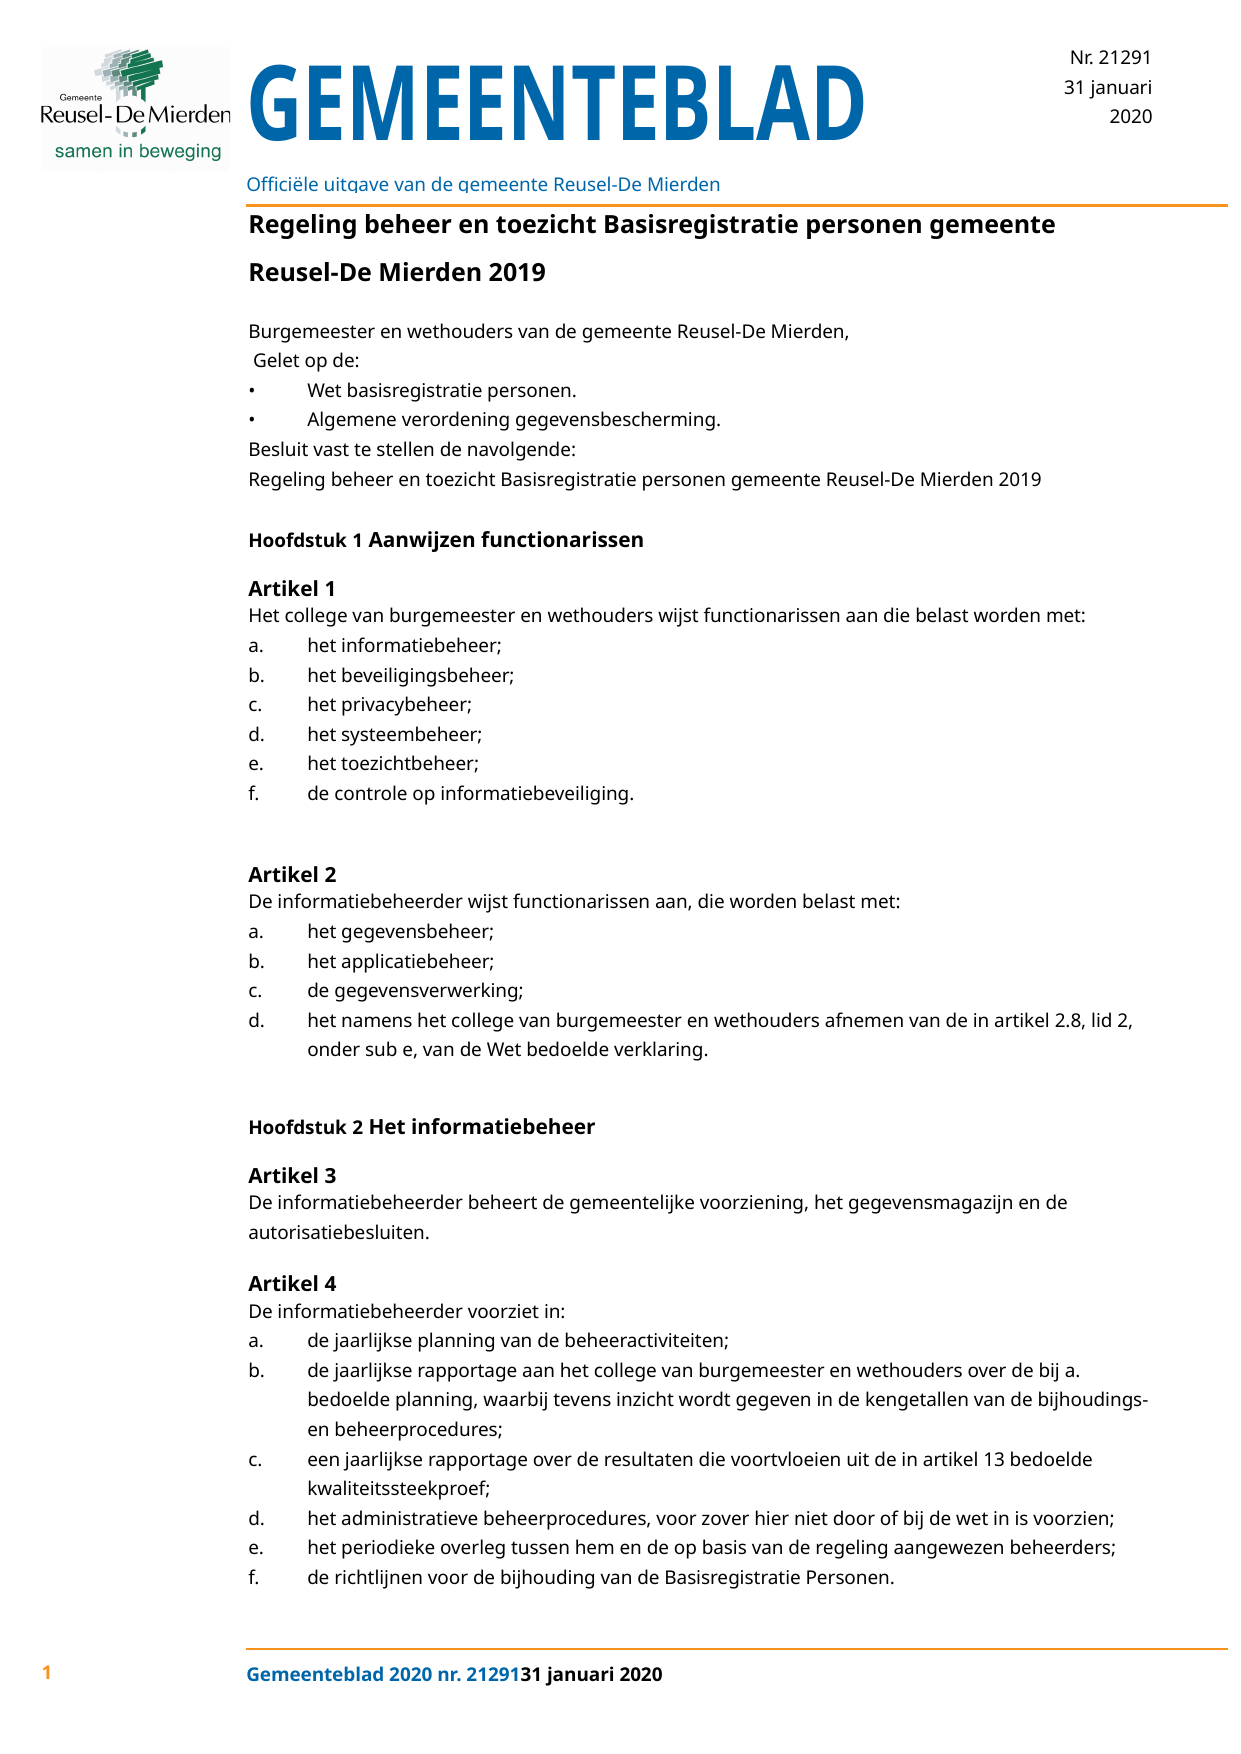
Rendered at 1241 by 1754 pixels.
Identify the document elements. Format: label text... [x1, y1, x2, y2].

text De informatiebeheerder wijst functionarissen aan, die worden belast met: [248, 889, 1152, 914]
list een jaarlijkse rapportage over de resultaten die voortvloeien uit de in artikel 13 bedoelde kwaliteitssteekproef; [248, 1446, 1152, 1501]
text Burgemeester en wethouders van de gemeente Reusel-De Mierden, [248, 318, 1152, 344]
list de gegevensverwerking; [248, 977, 1152, 1003]
list de controle op informatiebeveiliging. [248, 780, 1152, 806]
list het namens het college van burgemeester en wethouders afnemen van de in artikel 2.8, lid 2, onder sub e, van de Wet bedoelde verklaring. [248, 1007, 1152, 1062]
list de jaarlijkse rapportage aan het college van burgemeester en wethouders over de bij a. bedoelde planning, waarbij tevens inzicht wordt gegeven in de kengetallen van de bijhoudings- en beheerprocedures; [248, 1357, 1152, 1442]
text Besluit vast te stellen de navolgende: [248, 436, 1152, 462]
list Wet basisregistratie personen. [248, 377, 1152, 403]
text Regeling beheer en toezicht Basisregistratie personen gemeente Reusel-De Mierden 2019 [248, 207, 1152, 288]
text De informatiebeheerder voorziet in: [248, 1298, 1152, 1324]
text De informatiebeheerder beheert de gemeentelijke voorziening, het gegevensmagazijn en de autorisatiebesluiten. [248, 1189, 1152, 1245]
text Het college van burgemeester en wethouders wijst functionarissen aan die belast worden met: [248, 603, 1152, 628]
list Algemene verordening gegevensbescherming. [248, 407, 1152, 432]
text Hoofdstuk 2 Het informatiebeheer [248, 1112, 1152, 1140]
text Regeling beheer en toezicht Basisregistratie personen gemeente Reusel-De Mierden 2019 [248, 466, 1152, 492]
picture [41, 47, 231, 172]
list de jaarlijkse planning van de beheeractiviteiten; [248, 1327, 1152, 1353]
list het applicatiebeheer; [248, 948, 1152, 973]
list het systeembeheer; [248, 721, 1152, 747]
list het informatiebeheer; [248, 632, 1152, 658]
text Artikel 2 [248, 860, 1152, 889]
list de richtlijnen voor de bijhouding van de Basisregistratie Personen. [248, 1564, 1152, 1590]
list het privacybeheer; [248, 691, 1152, 717]
text Artikel 3 [248, 1161, 1152, 1189]
text Artikel 1 [248, 574, 1152, 603]
list het toezichtbeheer; [248, 751, 1152, 776]
list het administratieve beheerprocedures, voor zover hier niet door of bij de wet in is voorzien; [248, 1505, 1152, 1531]
text Artikel 4 [248, 1269, 1152, 1298]
text Hoofdstuk 1 Aanwijzen functionarissen [248, 525, 1152, 553]
text Gelet op de: [248, 347, 1152, 373]
list het gegevensbeheer; [248, 918, 1152, 944]
list het periodieke overleg tussen hem en de op basis van de regeling aangewezen beheerders; [248, 1534, 1152, 1560]
list het beveiligingsbeheer; [248, 662, 1152, 688]
